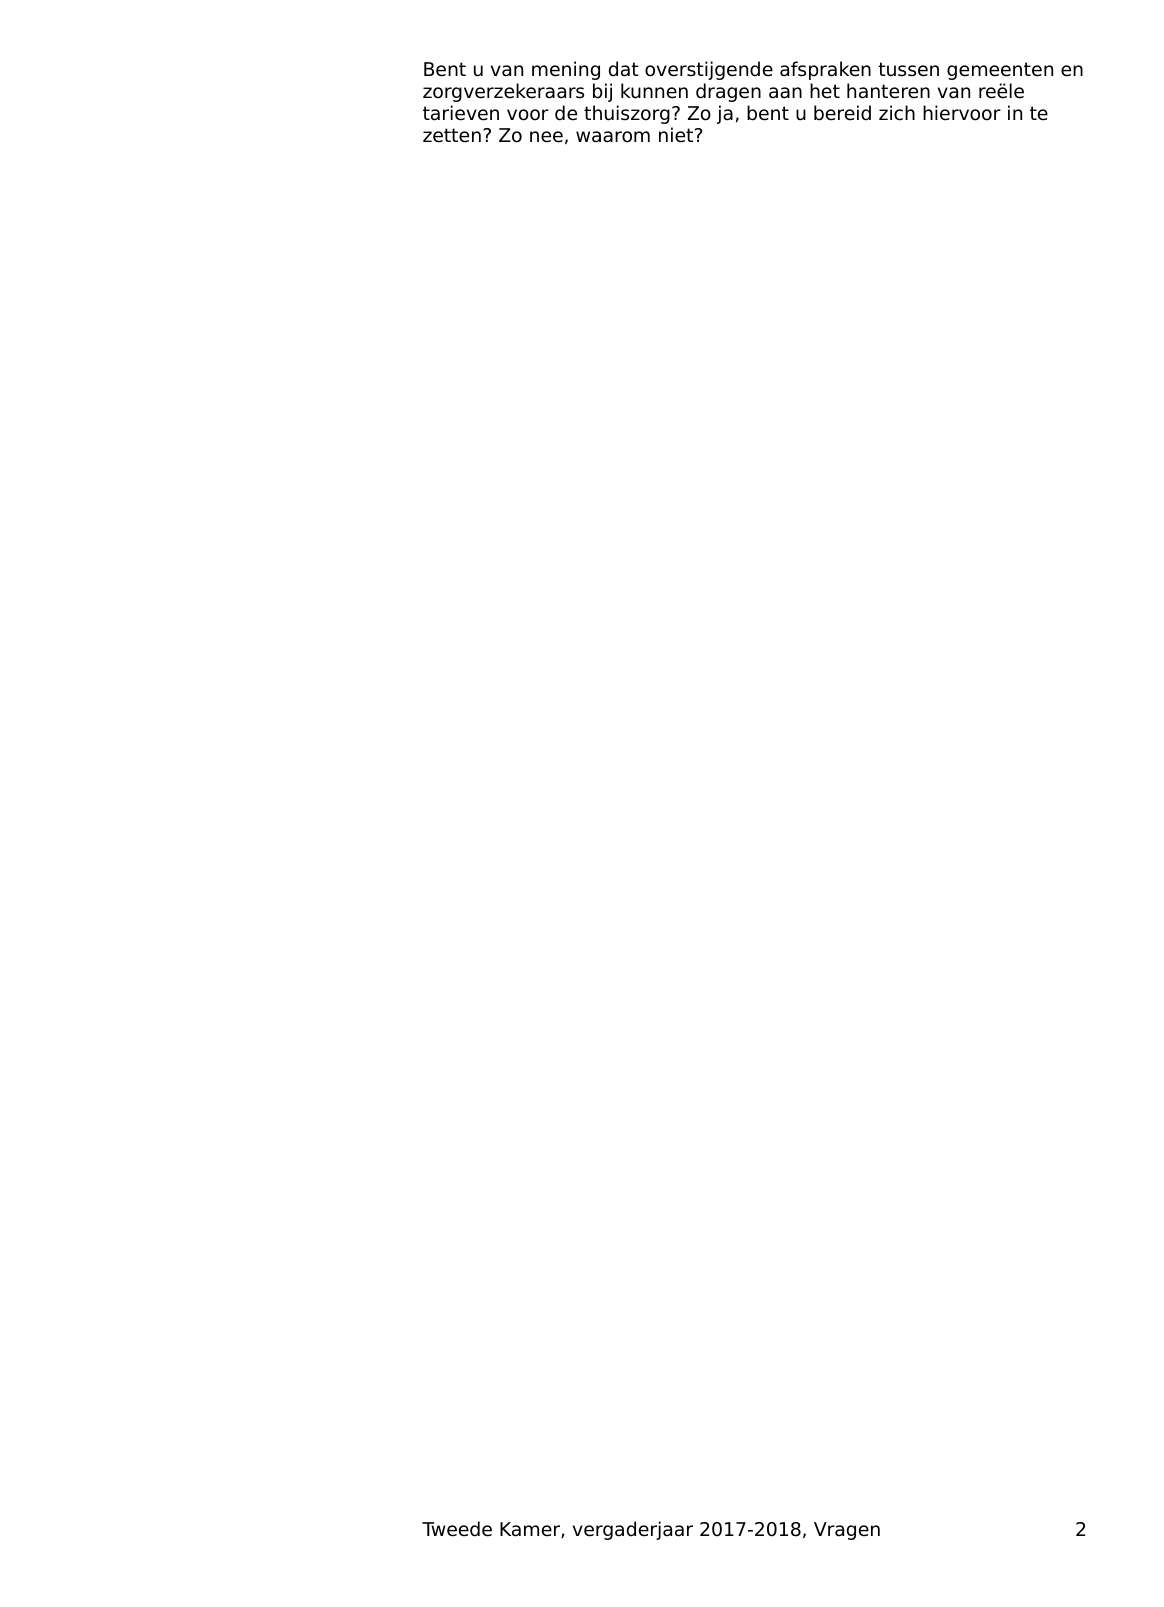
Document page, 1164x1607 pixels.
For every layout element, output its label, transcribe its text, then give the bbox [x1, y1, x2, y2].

text Bent u van mening dat overstijgende afspraken tussen gemeenten en zorgverzekeraars bij kunnen dragen aan het hanteren van reële tarieven voor de thuiszorg? Zo ja, bent u bereid zich hiervoor in te zetten? Zo nee, waarom niet? [422, 59, 1087, 147]
